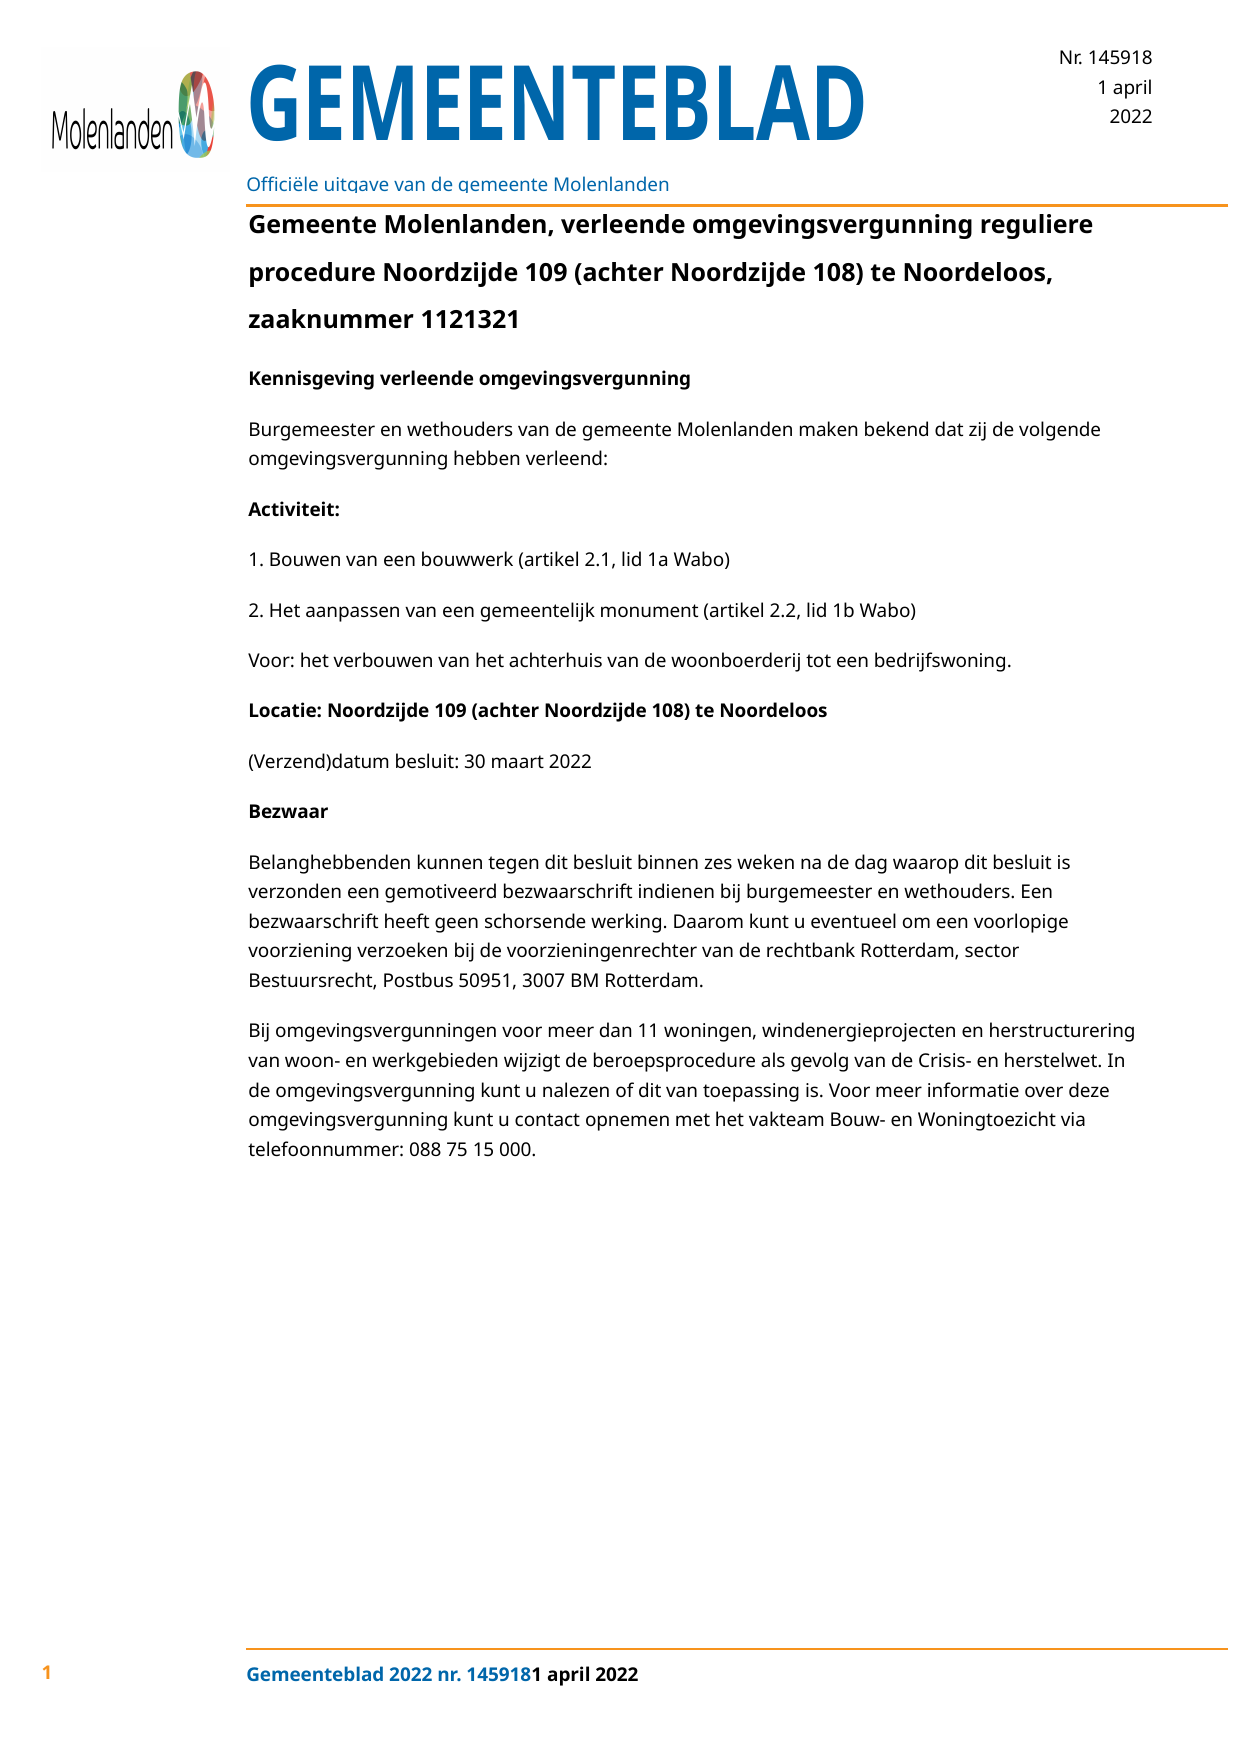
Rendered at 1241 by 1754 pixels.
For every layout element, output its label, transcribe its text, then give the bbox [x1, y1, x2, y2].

text Activiteit: [248, 496, 1152, 522]
text 1. Bouwen van een bouwwerk (artikel 2.1, lid 1a Wabo) [248, 546, 1152, 572]
text Bij omgevingsvergunningen voor meer dan 11 woningen, windenergieprojecten en herstructurering van woon- en werkgebieden wijzigt de beroepsprocedure als gevolg van de Crisis- en herstelwet. In de omgevingsvergunning kunt u nalezen of dit van toepassing is. Voor meer informatie over deze omgevingsvergunning kunt u contact opnemen met het vakteam Bouw- en Woningtoezicht via telefoonnummer: 088 75 15 000. [248, 1018, 1152, 1162]
text Bezwaar [248, 798, 1152, 824]
text Burgemeester en wethouders van de gemeente Molenlanden maken bekend dat zij de volgende omgevingsvergunning hebben verleend: [248, 416, 1152, 471]
text (Verzend)datum besluit: 30 maart 2022 [248, 748, 1152, 774]
text Gemeente Molenlanden, verleende omgevingsvergunning reguliere procedure Noordzijde 109 (achter Noordzijde 108) te Noordeloos, zaaknummer 1121321 [248, 207, 1152, 336]
picture [41, 47, 231, 172]
text Kennisgeving verleende omgevingsvergunning [248, 366, 1152, 391]
text 2. Het aanpassen van een gemeentelijk monument (artikel 2.2, lid 1b Wabo) [248, 597, 1152, 622]
text Locatie: Noordzijde 109 (achter Noordzijde 108) te Noordeloos [248, 698, 1152, 723]
text Belanghebbenden kunnen tegen dit besluit binnen zes weken na de dag waarop dit besluit is verzonden een gemotiveerd bezwaarschrift indienen bij burgemeester en wethouders. Een bezwaarschrift heeft geen schorsende werking. Daarom kunt u eventueel om een voorlopige voorziening verzoeken bij de voorzieningenrechter van de rechtbank Rotterdam, sector Bestuursrecht, Postbus 50951, 3007 BM Rotterdam. [248, 849, 1152, 993]
text Voor: het verbouwen van het achterhuis van de woonboerderij tot een bedrijfswoning. [248, 647, 1152, 673]
